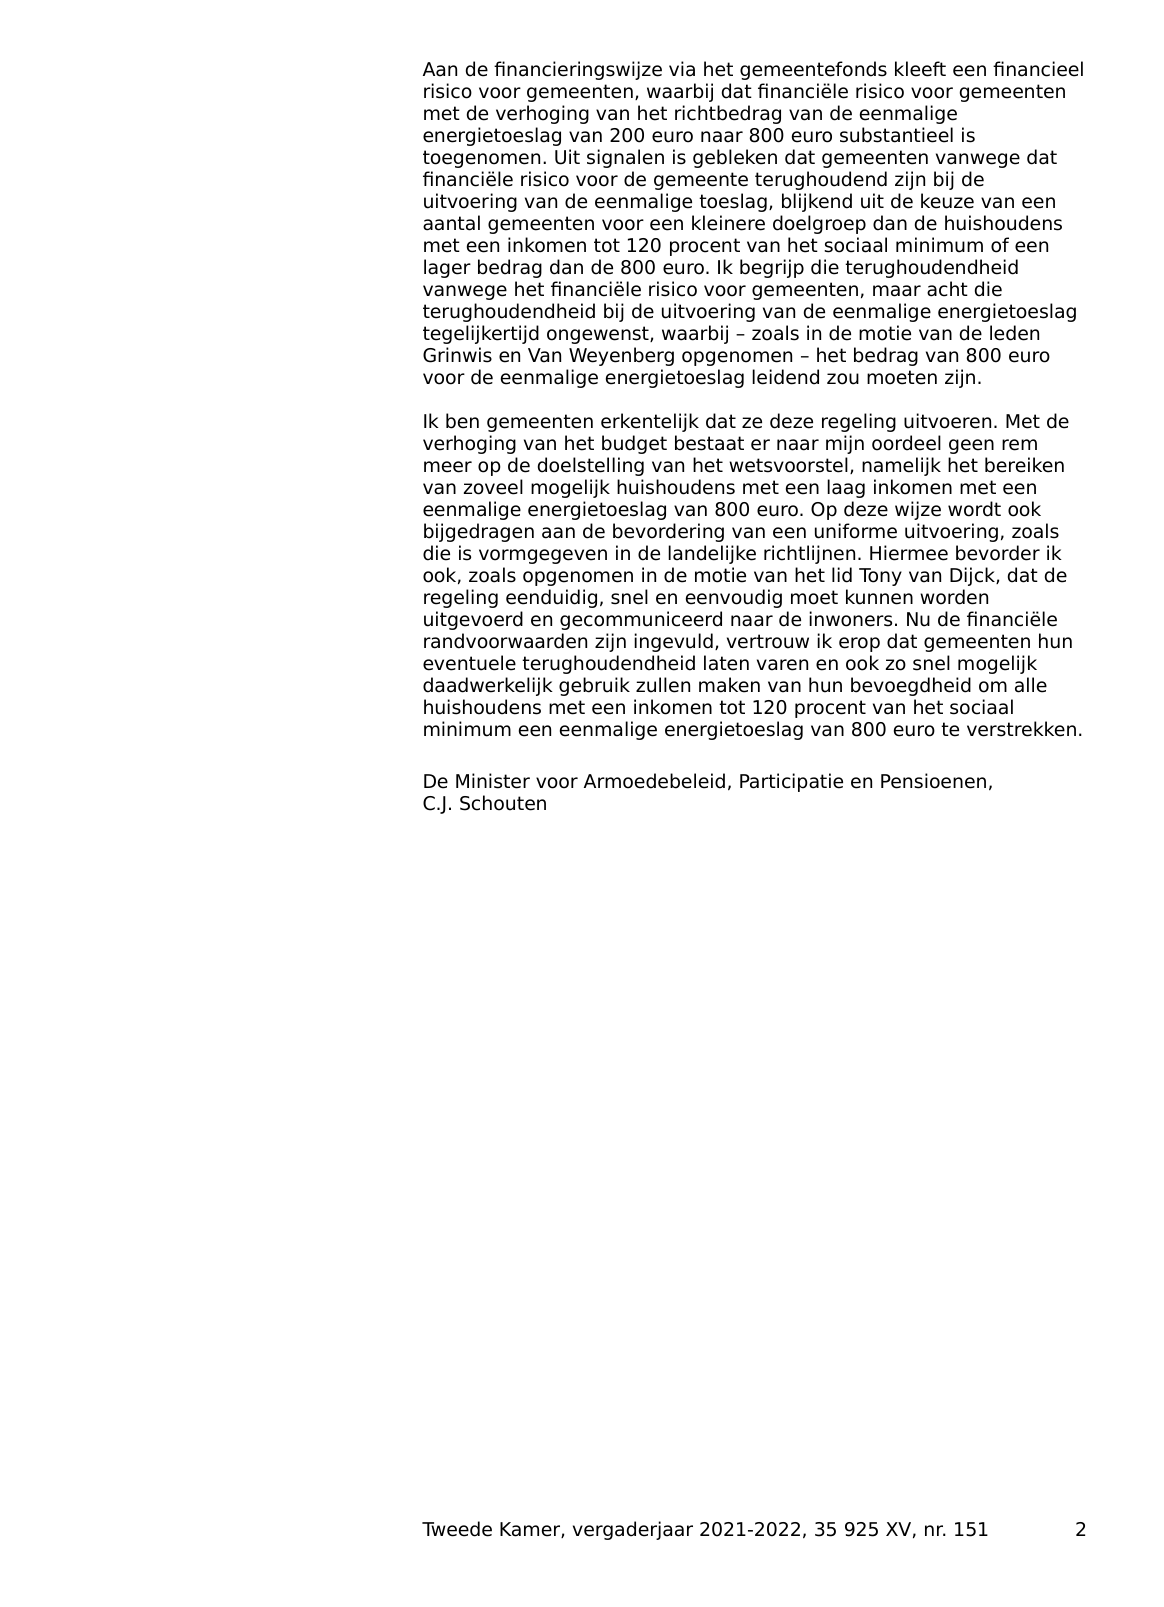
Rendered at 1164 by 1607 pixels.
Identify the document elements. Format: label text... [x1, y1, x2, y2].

text Ik ben gemeenten erkentelijk dat ze deze regeling uitvoeren. Met de verhoging van het budget bestaat er naar mijn oordeel geen rem meer op de doelstelling van het wetsvoorstel, namelijk het bereiken van zoveel mogelijk huishoudens met een laag inkomen met een eenmalige energietoeslag van 800 euro. Op deze wijze wordt ook bijgedragen aan de bevordering van een uniforme uitvoering, zoals die is vormgegeven in de landelijke richtlijnen. Hiermee bevorder ik ook, zoals opgenomen in de motie van het lid Tony van Dijck, dat de regeling eenduidig, snel en eenvoudig moet kunnen worden uitgevoerd en gecommuniceerd naar de inwoners. Nu de financiële randvoorwaarden zijn ingevuld, vertrouw ik erop dat gemeenten hun eventuele terughoudendheid laten varen en ook zo snel mogelijk daadwerkelijk gebruik zullen maken van hun bevoegdheid om alle huishoudens met een inkomen tot 120 procent van het sociaal minimum een eenmalige energietoeslag van 800 euro te verstrekken. [422, 411, 1087, 741]
text De Minister voor Armoedebeleid, Participatie en Pensioenen, C.J. Schouten [422, 771, 1087, 814]
text Aan de financieringswijze via het gemeentefonds kleeft een financieel risico voor gemeenten, waarbij dat financiële risico voor gemeenten met de verhoging van het richtbedrag van de eenmalige energietoeslag van 200 euro naar 800 euro substantieel is toegenomen. Uit signalen is gebleken dat gemeenten vanwege dat financiële risico voor de gemeente terughoudend zijn bij de uitvoering van de eenmalige toeslag, blijkend uit de keuze van een aantal gemeenten voor een kleinere doelgroep dan de huishoudens met een inkomen tot 120 procent van het sociaal minimum of een lager bedrag dan de 800 euro. Ik begrijp die terughoudendheid vanwege het financiële risico voor gemeenten, maar acht die terughoudendheid bij de uitvoering van de eenmalige energietoeslag tegelijkertijd ongewenst, waarbij – zoals in de motie van de leden Grinwis en Van Weyenberg opgenomen – het bedrag van 800 euro voor de eenmalige energietoeslag leidend zou moeten zijn. [422, 59, 1087, 389]
